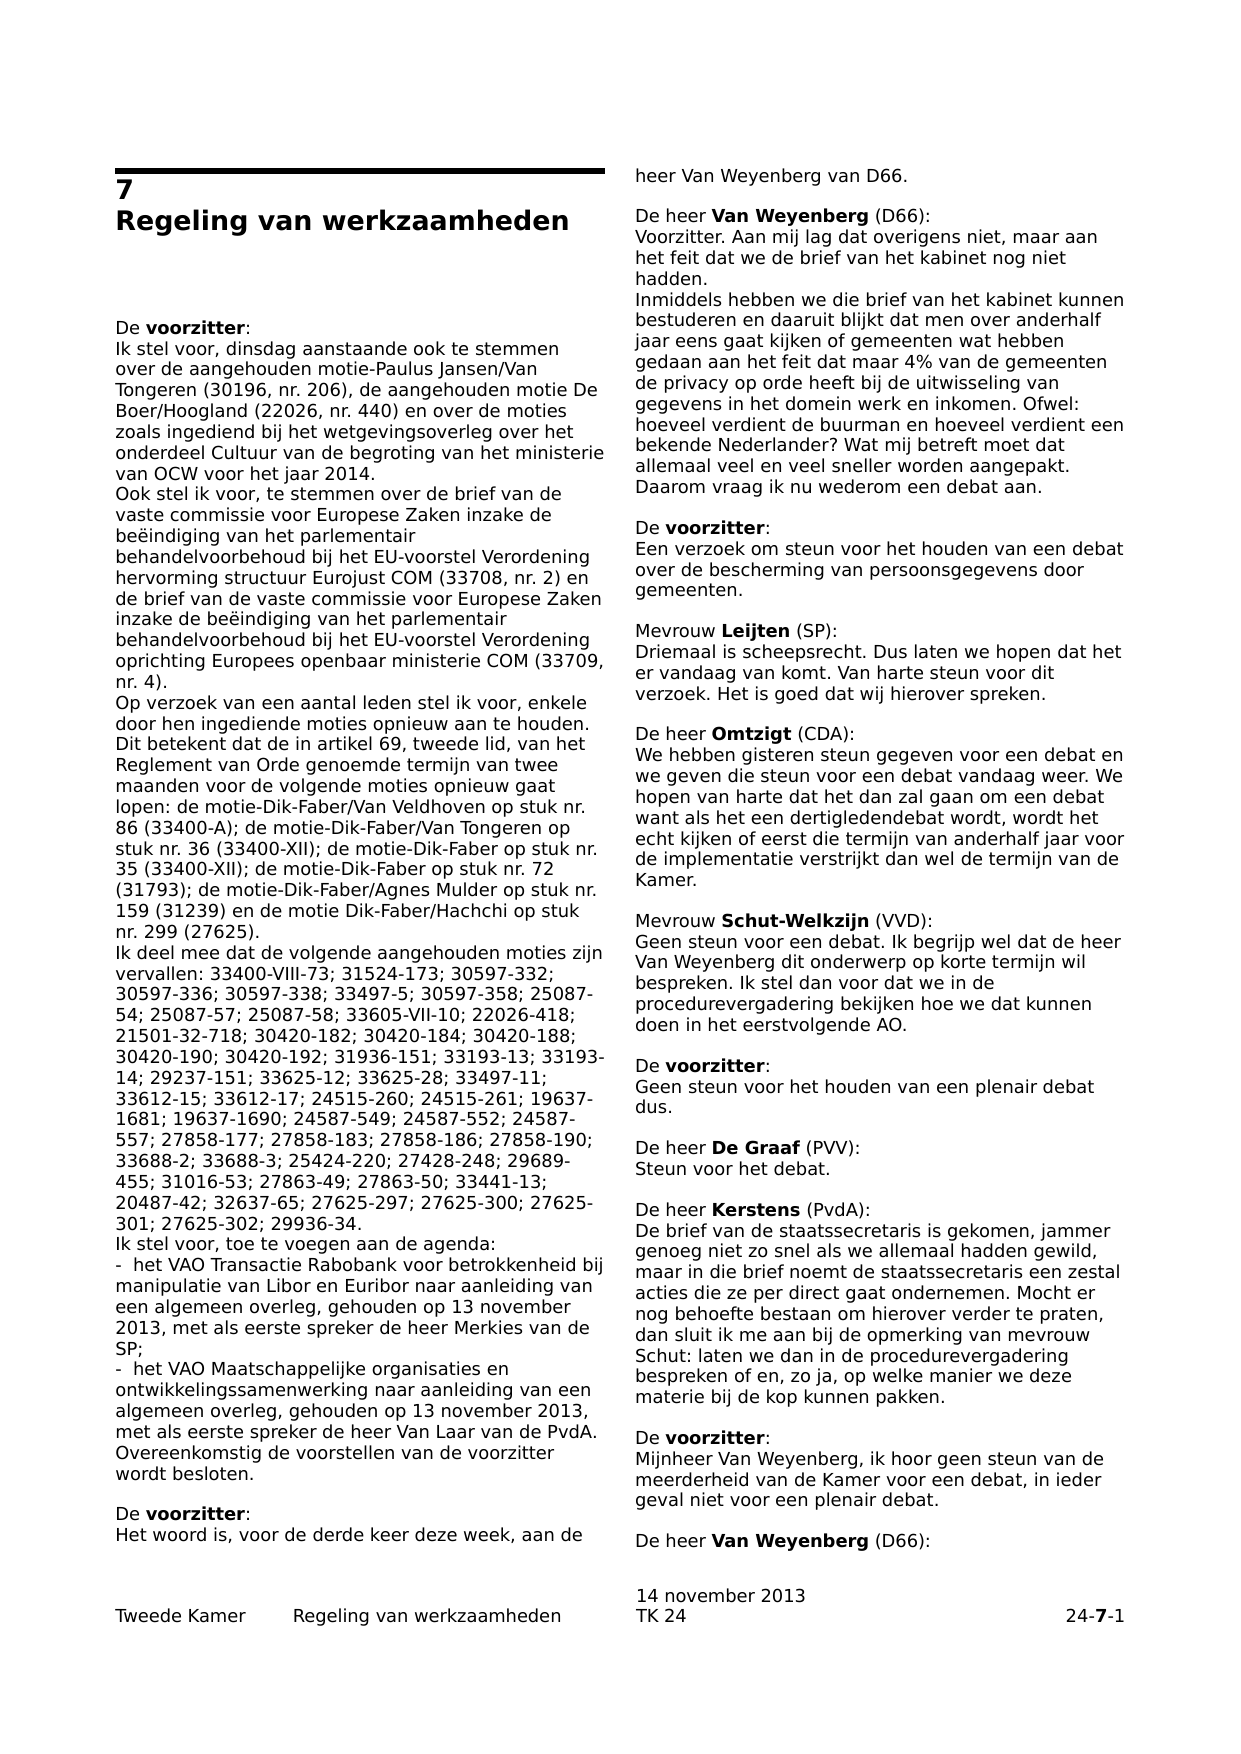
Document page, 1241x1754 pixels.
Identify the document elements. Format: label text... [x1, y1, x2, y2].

text De voorzitter: [635, 518, 1125, 538]
text Overeenkomstig de voorstellen van de voorzitter wordt besloten. [115, 1442, 605, 1484]
text Driemaal is scheepsrecht. Dus laten we hopen dat het er vandaag van komt. Van harte steun voor dit verzoek. Het is goed dat wij hierover spreken. [635, 642, 1125, 704]
text De voorzitter: [635, 1056, 1125, 1076]
text Mijnheer Van Weyenberg, ik hoor geen steun van de meerderheid van de Kamer voor een debat, in ieder geval niet voor een plenair debat. [635, 1448, 1125, 1511]
text Op verzoek van een aantal leden stel ik voor, enkele door hen ingediende moties opnieuw aan te houden. Dit betekent dat de in artikel 69, tweede lid, van het Reglement van Orde genoemde termijn van twee maanden voor de volgende moties opnieuw gaat lopen: de motie-Dik-Faber/Van Veldhoven op stuk nr. 86 (33400-A); de motie-Dik-Faber/Van Tongeren op stuk nr. 36 (33400-XII); de motie-Dik-Faber op stuk nr. 35 (33400-XII); de motie-Dik-Faber op stuk nr. 72 (31793); de motie-Dik-Faber/Agnes Mulder op stuk nr. 159 (31239) en de motie Dik-Faber/Hachchi op stuk nr. 299 (27625). [115, 692, 605, 942]
text Het woord is, voor de derde keer deze week, aan de [115, 1525, 605, 1546]
text De voorzitter: [635, 1428, 1125, 1448]
text Steun voor het debat. [635, 1159, 1125, 1179]
text De voorzitter: [115, 318, 605, 338]
text De brief van de staatssecretaris is gekomen, jammer genoeg niet zo snel als we allemaal hadden gewild, maar in die brief noemt de staatssecretaris een zestal acties die ze per direct gaat ondernemen. Mocht er nog behoefte bestaan om hierover verder te praten, dan sluit ik me aan bij de opmerking van mevrouw Schut: laten we dan in de procedurevergadering bespreken of en, zo ja, op welke manier we deze materie bij de kop kunnen pakken. [635, 1220, 1125, 1408]
text De heer Van Weyenberg (D66): [635, 206, 1125, 227]
text Geen steun voor een debat. Ik begrijp wel dat de heer Van Weyenberg dit onderwerp op korte termijn wil bespreken. Ik stel dan voor dat we in de procedurevergadering bekijken hoe we dat kunnen doen in het eerstvolgende AO. [635, 931, 1125, 1036]
text De heer De Graaf (PVV): [635, 1138, 1125, 1159]
list het VAO Maatschappelijke organisaties en ontwikkelingssamenwerking naar aanleiding van een algemeen overleg, gehouden op 13 november 2013, met als eerste spreker de heer Van Laar van de PvdA. [115, 1359, 605, 1442]
text Mevrouw Schut-Welkzijn (VVD): [635, 911, 1125, 931]
text De heer Van Weyenberg (D66): [635, 1531, 1125, 1552]
text De heer Kerstens (PvdA): [635, 1199, 1125, 1220]
text De voorzitter: [115, 1504, 605, 1525]
text Ik stel voor, toe te voegen aan de agenda: [115, 1234, 605, 1255]
text Ook stel ik voor, te stemmen over de brief van de vaste commissie voor Europese Zaken inzake de beëindiging van het parlementair behandelvoorbehoud bij het EU-voorstel Verordening hervorming structuur Eurojust COM (33708, nr. 2) en de brief van de vaste commissie voor Europese Zaken inzake de beëindiging van het parlementair behandelvoorbehoud bij het EU-voorstel Verordening oprichting Europees openbaar ministerie COM (33709, nr. 4). [115, 484, 605, 692]
list het VAO Transactie Rabobank voor betrokkenheid bij manipulatie van Libor en Euribor naar aanleiding van een algemeen overleg, gehouden op 13 november 2013, met als eerste spreker de heer Merkies van de SP; [115, 1255, 605, 1359]
text Inmiddels hebben we die brief van het kabinet kunnen bestuderen en daaruit blijkt dat men over anderhalf jaar eens gaat kijken of gemeenten wat hebben gedaan aan het feit dat maar 4% van de gemeenten de privacy op orde heeft bij de uitwisseling van gegevens in het domein werk en inkomen. Ofwel: hoeveel verdient de buurman en hoeveel verdient een bekende Nederlander? Wat mij betreft moet dat allemaal veel en veel sneller worden aangepakt. Daarom vraag ik nu wederom een debat aan. [635, 289, 1125, 498]
text Ik stel voor, dinsdag aanstaande ook te stemmen over de aangehouden motie-Paulus Jansen/Van Tongeren (30196, nr. 206), de aangehouden motie De Boer/Hoogland (22026, nr. 440) en over de moties zoals ingediend bij het wetgevingsoverleg over het onderdeel Cultuur van de begroting van het ministerie van OCW voor het jaar 2014. [115, 338, 605, 484]
text Een verzoek om steun voor het houden van een debat over de bescherming van persoonsgegevens door gemeenten. [635, 538, 1125, 601]
text Geen steun voor het houden van een plenair debat dus. [635, 1076, 1125, 1118]
text De heer Omtzigt (CDA): [635, 724, 1125, 745]
text heer Van Weyenberg van D66. [635, 165, 1125, 186]
text Ik deel mee dat de volgende aangehouden moties zijn vervallen: 33400-VIII-73; 31524-173; 30597-332; 30597-336; 30597-338; 33497-5; 30597-358; 25087-54; 25087-57; 25087-58; 33605-VII-10; 22026-418; 21501-32-718; 30420-182; 30420-184; 30420-188; 30420-190; 30420-192; 31936-151; 33193-13; 33193-14; 29237-151; 33625-12; 33625-28; 33497-11; 33612-15; 33612-17; 24515-260; 24515-261; 19637-1681; 19637-1690; 24587-549; 24587-552; 24587-557; 27858-177; 27858-183; 27858-186; 27858-190; 33688-2; 33688-3; 25424-220; 27428-248; 29689-455; 31016-53; 27863-49; 27863-50; 33441-13; 20487-42; 32637-65; 27625-297; 27625-300; 27625-301; 27625-302; 29936-34. [115, 942, 605, 1234]
text We hebben gisteren steun gegeven voor een debat en we geven die steun voor een debat vandaag weer. We hopen van harte dat het dan zal gaan om een debat want als het een dertigledendebat wordt, wordt het echt kijken of eerst die termijn van anderhalf jaar voor de implementatie verstrijkt dan wel de termijn van de Kamer. [635, 745, 1125, 891]
text Mevrouw Leijten (SP): [635, 621, 1125, 642]
text Voorzitter. Aan mij lag dat overigens niet, maar aan het feit dat we de brief van het kabinet nog niet hadden. [635, 227, 1125, 289]
title 7 Regeling van werkzaamheden [115, 174, 605, 237]
